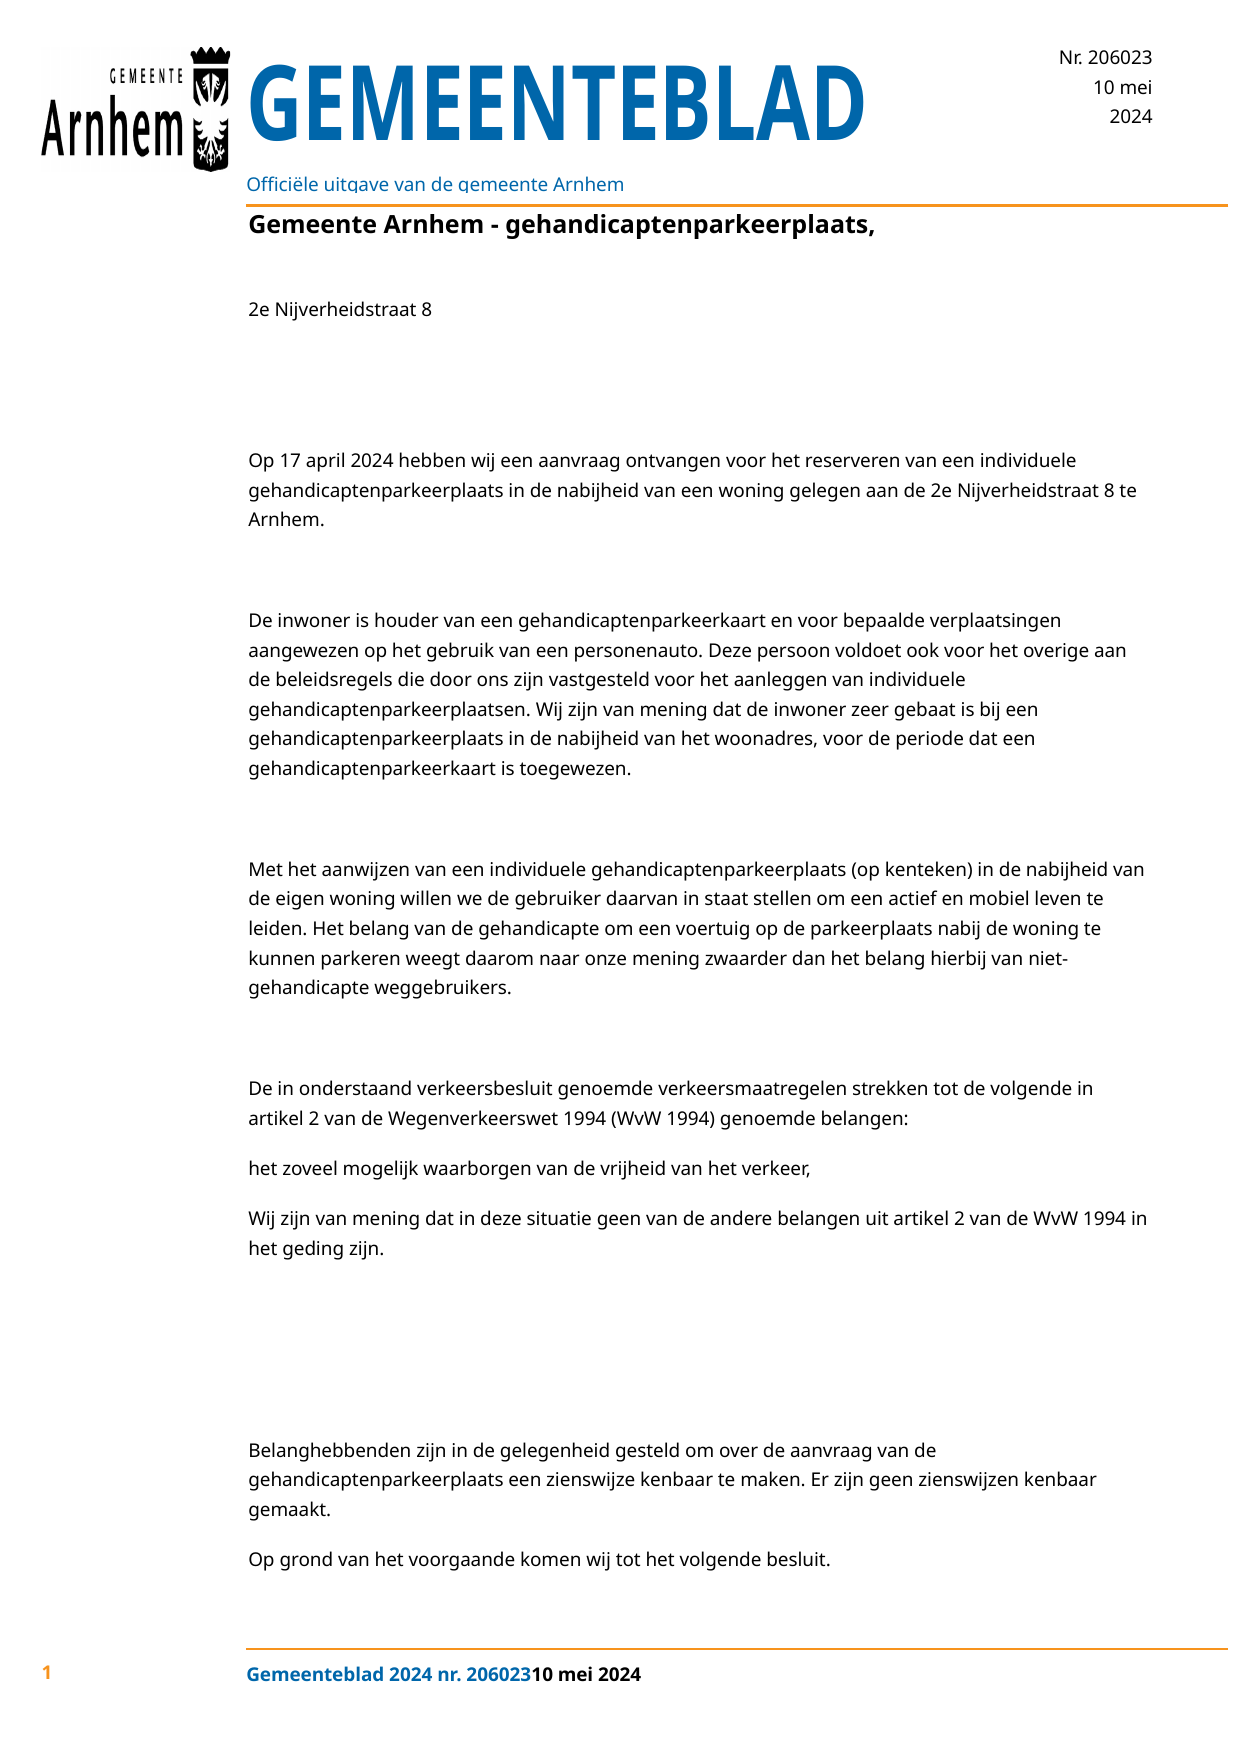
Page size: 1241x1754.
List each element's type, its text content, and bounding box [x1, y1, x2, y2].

text De in onderstaand verkeersbesluit genoemde verkeersmaatregelen strekken tot de volgende in artikel 2 van de Wegenverkeerswet 1994 (WvW 1994) genoemde belangen: [248, 1075, 1152, 1131]
text Op 17 april 2024 hebben wij een aanvraag ontvangen voor het reserveren van een individuele gehandicaptenparkeerplaats in de nabijheid van een woning gelegen aan de 2e Nijverheidstraat 8 te Arnhem. [248, 447, 1152, 532]
text De inwoner is houder van een gehandicaptenparkeerkaart en voor bepaalde verplaatsingen aangewezen op het gebruik van een personenauto. Deze persoon voldoet ook voor het overige aan de beleidsregels die door ons zijn vastgesteld voor het aanleggen van individuele gehandicaptenparkeerplaatsen. Wij zijn van mening dat de inwoner zeer gebaat is bij een gehandicaptenparkeerplaats in de nabijheid van het woonadres, voor de periode dat een gehandicaptenparkeerkaart is toegewezen. [248, 607, 1152, 781]
text Wij zijn van mening dat in deze situatie geen van de andere belangen uit artikel 2 van de WvW 1994 in het geding zijn. [248, 1206, 1152, 1261]
text het zoveel mogelijk waarborgen van de vrijheid van het verkeer, [248, 1155, 1152, 1181]
text Met het aanwijzen van een individuele gehandicaptenparkeerplaats (op kenteken) in de nabijheid van de eigen woning willen we de gebruiker daarvan in staat stellen om een actief en mobiel leven te leiden. Het belang van de gehandicapte om een voertuig op de parkeerplaats nabij de woning te kunnen parkeren weegt daarom naar onze mening zwaarder dan het belang hierbij van niet-gehandicapte weggebruikers. [248, 856, 1152, 1000]
text Gemeente Arnhem - gehandicaptenparkeerplaats, [248, 207, 1152, 241]
text 2e Nijverheidstraat 8 [248, 296, 1152, 322]
picture [41, 47, 231, 172]
text Belanghebbenden zijn in de gelegenheid gesteld om over de aanvraag van de gehandicaptenparkeerplaats een zienswijze kenbaar te maken. Er zijn geen zienswijzen kenbaar gemaakt. [248, 1437, 1152, 1522]
text Op grond van het voorgaande komen wij tot het volgende besluit. [248, 1546, 1152, 1572]
